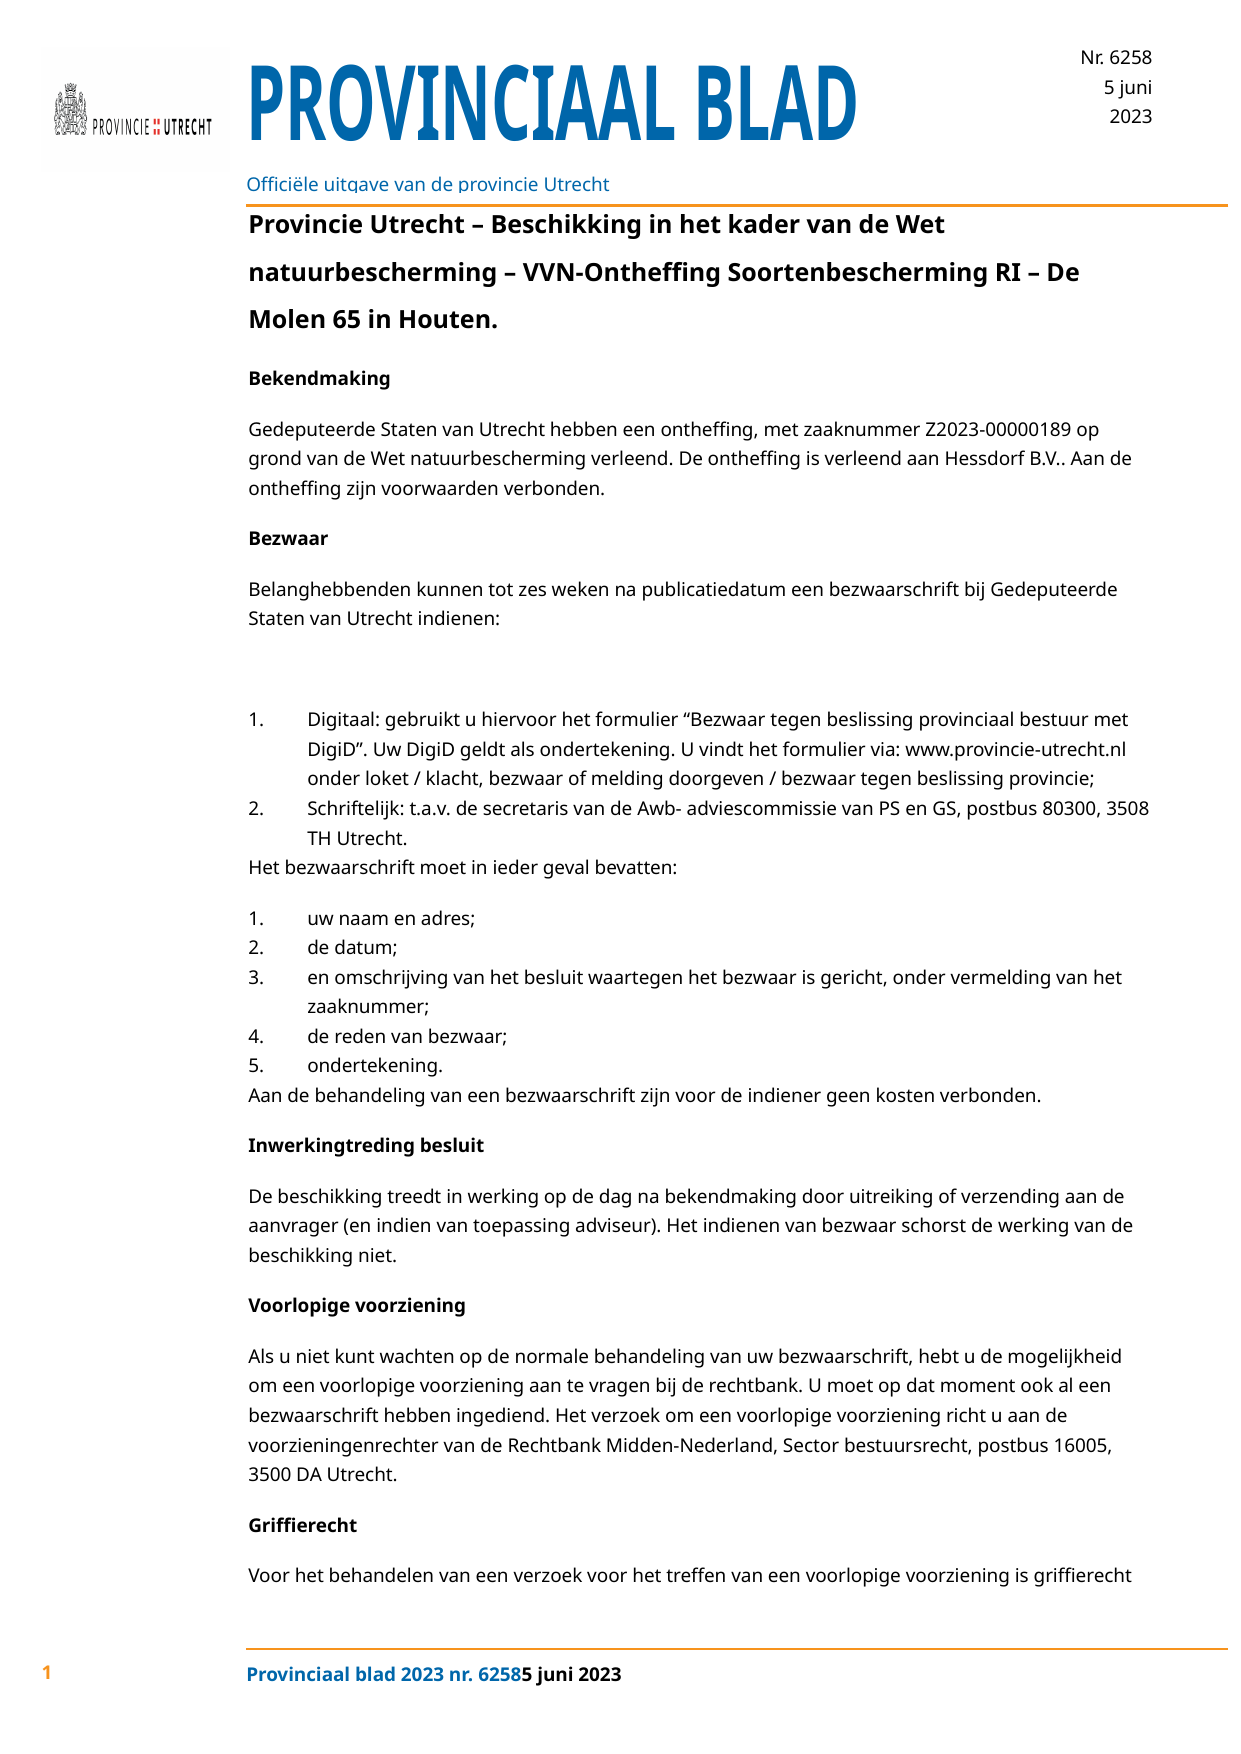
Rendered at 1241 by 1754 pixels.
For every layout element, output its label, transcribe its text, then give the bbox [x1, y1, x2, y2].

text De beschikking treedt in werking op de dag na bekendmaking door uitreiking of verzending aan de aanvrager (en indien van toepassing adviseur). Het indienen van bezwaar schorst de werking van de beschikking niet. [248, 1183, 1152, 1268]
text Griffierecht [248, 1512, 1152, 1537]
text Gedeputeerde Staten van Utrecht hebben een ontheffing, met zaaknummer Z2023-00000189 op grond van de Wet natuurbescherming verleend. De ontheffing is verleend aan Hessdorf B.V.. Aan de ontheffing zijn voorwaarden verbonden. [248, 416, 1152, 501]
text Voor het behandelen van een verzoek voor het treffen van een voorlopige voorziening is griffierecht [248, 1562, 1152, 1588]
text Bezwaar [248, 526, 1152, 551]
list Digitaal: gebruikt u hiervoor het formulier “Bezwaar tegen beslissing provinciaal bestuur met DigiD”. Uw DigiD geldt als ondertekening. U vindt het formulier via: www.provincie-utrecht.nl onder loket / klacht, bezwaar of melding doorgeven / bezwaar tegen beslissing provincie; [248, 706, 1152, 791]
list uw naam en adres; [248, 905, 1152, 930]
list ondertekening. [248, 1053, 1152, 1078]
list Schriftelijk: t.a.v. de secretaris van de Awb- adviescommissie van PS en GS, postbus 80300, 3508 TH Utrecht. [248, 795, 1152, 850]
list de reden van bezwaar; [248, 1023, 1152, 1049]
text Bekendmaking [248, 366, 1152, 391]
picture [41, 47, 231, 172]
text Het bezwaarschrift moet in ieder geval bevatten: [248, 854, 1152, 880]
text Als u niet kunt wachten op de normale behandeling van uw bezwaarschrift, hebt u de mogelijkheid om een voorlopige voorziening aan te vragen bij de rechtbank. U moet op dat moment ook al een bezwaarschrift hebben ingediend. Het verzoek om een voorlopige voorziening richt u aan de voorzieningenrechter van de Rechtbank Midden-Nederland, Sector bestuursrecht, postbus 16005, 3500 DA Utrecht. [248, 1343, 1152, 1487]
text Voorlopige voorziening [248, 1293, 1152, 1318]
text Inwerkingtreding besluit [248, 1133, 1152, 1158]
text Aan de behandeling van een bezwaarschrift zijn voor de indiener geen kosten verbonden. [248, 1082, 1152, 1108]
list en omschrijving van het besluit waartegen het bezwaar is gericht, onder vermelding van het zaaknummer; [248, 964, 1152, 1019]
list de datum; [248, 934, 1152, 960]
text Provincie Utrecht – Beschikking in het kader van de Wet natuurbescherming – VVN-Ontheffing Soortenbescherming RI – De Molen 65 in Houten. [248, 207, 1152, 336]
text Belanghebbenden kunnen tot zes weken na publicatiedatum een bezwaarschrift bij Gedeputeerde Staten van Utrecht indienen: [248, 576, 1152, 631]
